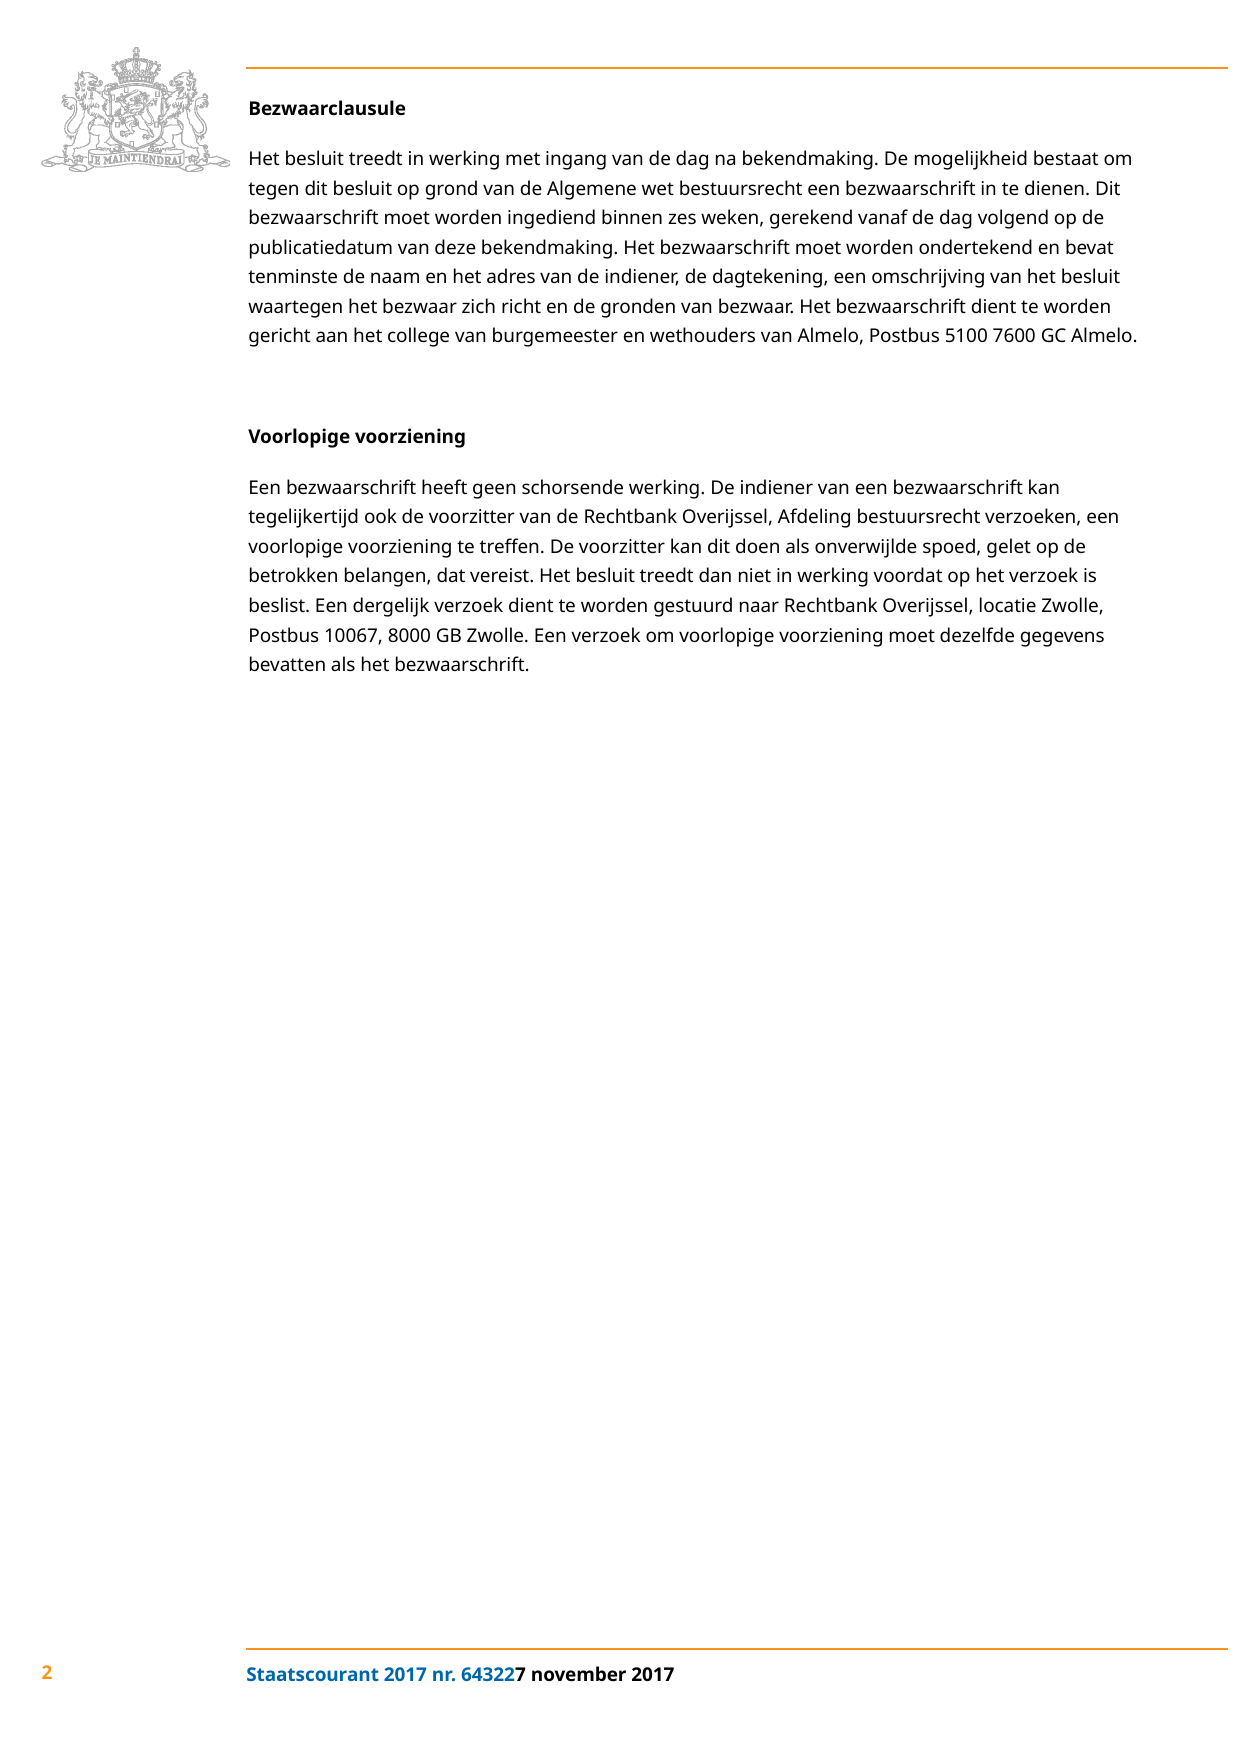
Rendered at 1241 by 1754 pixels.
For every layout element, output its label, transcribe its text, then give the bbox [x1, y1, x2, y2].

text Voorlopige voorziening [248, 423, 1152, 449]
text Het besluit treedt in werking met ingang van de dag na bekendmaking. De mogelijkheid bestaat om tegen dit besluit op grond van de Algemene wet bestuursrecht een bezwaarschrift in te dienen. Dit bezwaarschrift moet worden ingediend binnen zes weken, gerekend vanaf de dag volgend op de publicatiedatum van deze bekendmaking. Het bezwaarschrift moet worden ondertekend en bevat tenminste de naam en het adres van de indiener, de dagtekening, een omschrijving van het besluit waartegen het bezwaar zich richt en de gronden van bezwaar. Het bezwaarschrift dient te worden gericht aan het college van burgemeester en wethouders van Almelo, Postbus 5100 7600 GC Almelo. [248, 145, 1152, 348]
text Bezwaarclausule [248, 95, 1152, 121]
text Een bezwaarschrift heeft geen schorsende werking. De indiener van een bezwaarschrift kan tegelijkertijd ook de voorzitter van de Rechtbank Overijssel, Afdeling bestuursrecht verzoeken, een voorlopige voorziening te treffen. De voorzitter kan dit doen als onverwijlde spoed, gelet op de betrokken belangen, dat vereist. Het besluit treedt dan niet in werking voordat op het verzoek is beslist. Een dergelijk verzoek dient te worden gestuurd naar Rechtbank Overijssel, locatie Zwolle, Postbus 10067, 8000 GB Zwolle. Een verzoek om voorlopige voorziening moet dezelfde gegevens bevatten als het bezwaarschrift. [248, 474, 1152, 677]
picture [41, 47, 231, 172]
